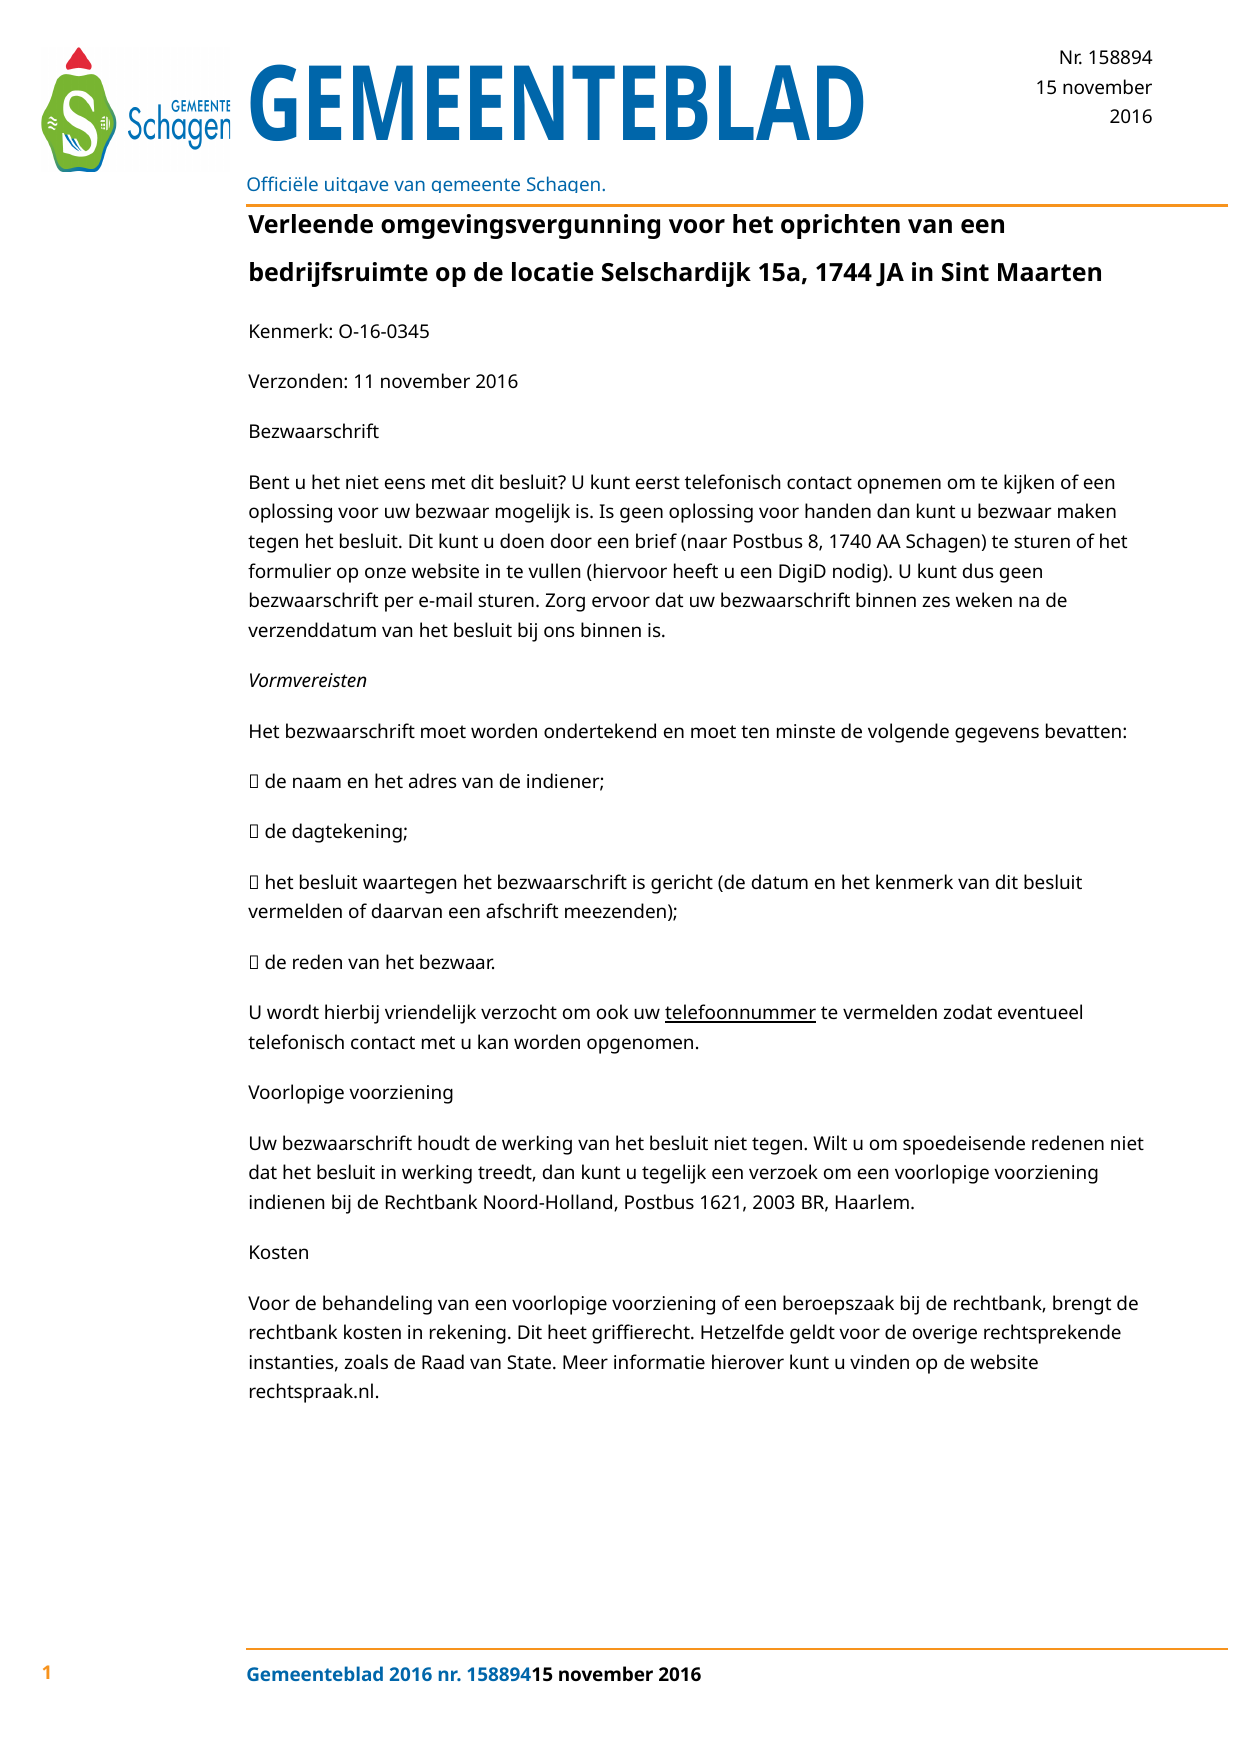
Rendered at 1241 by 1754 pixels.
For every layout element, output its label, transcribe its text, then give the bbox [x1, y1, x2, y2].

text Bent u het niet eens met dit besluit? U kunt eerst telefonisch contact opnemen om te kijken of een oplossing voor uw bezwaar mogelijk is. Is geen oplossing voor handen dan kunt u bezwaar maken tegen het besluit. Dit kunt u doen door een brief (naar Postbus 8, 1740 AA Schagen) te sturen of het formulier op onze website in te vullen (hiervoor heeft u een DigiD nodig). U kunt dus geen bezwaarschrift per e-mail sturen. Zorg ervoor dat uw bezwaarschrift binnen zes weken na de verzenddatum van het besluit bij ons binnen is. [248, 469, 1152, 643]
text  de naam en het adres van de indiener; [248, 768, 1152, 794]
text Voorlopige voorziening [248, 1079, 1152, 1105]
picture [41, 47, 231, 172]
text Kosten [248, 1239, 1152, 1265]
text Het bezwaarschrift moet worden ondertekend en moet ten minste de volgende gegevens bevatten: [248, 718, 1152, 744]
text Voor de behandeling van een voorlopige voorziening of een beroepszaak bij de rechtbank, brengt de rechtbank kosten in rekening. Dit heet griffierecht. Hetzelfde geldt voor de overige rechtsprekende instanties, zoals de Raad van State. Meer informatie hierover kunt u vinden op de website rechtspraak.nl. [248, 1290, 1152, 1404]
text  de reden van het bezwaar. [248, 949, 1152, 975]
text Verleende omgevingsvergunning voor het oprichten van een bedrijfsruimte op de locatie Selschardijk 15a, 1744 JA in Sint Maarten [248, 207, 1152, 288]
text Uw bezwaarschrift houdt de werking van het besluit niet tegen. Wilt u om spoedeisende redenen niet dat het besluit in werking treedt, dan kunt u tegelijk een verzoek om een voorlopige voorziening indienen bij de Rechtbank Noord-Holland, Postbus 1621, 2003 BR, Haarlem. [248, 1130, 1152, 1215]
text Verzonden: 11 november 2016 [248, 368, 1152, 394]
text  de dagtekening; [248, 819, 1152, 844]
text Bezwaarschrift [248, 419, 1152, 444]
text U wordt hierbij vriendelijk verzocht om ook uw telefoonnummer te vermelden zodat eventueel telefonisch contact met u kan worden opgenomen. [248, 999, 1152, 1055]
text Vormvereisten [248, 667, 1152, 693]
text Kenmerk: O-16-0345 [248, 318, 1152, 344]
text  het besluit waartegen het bezwaarschrift is gericht (de datum en het kenmerk van dit besluit vermelden of daarvan een afschrift meezenden); [248, 869, 1152, 924]
